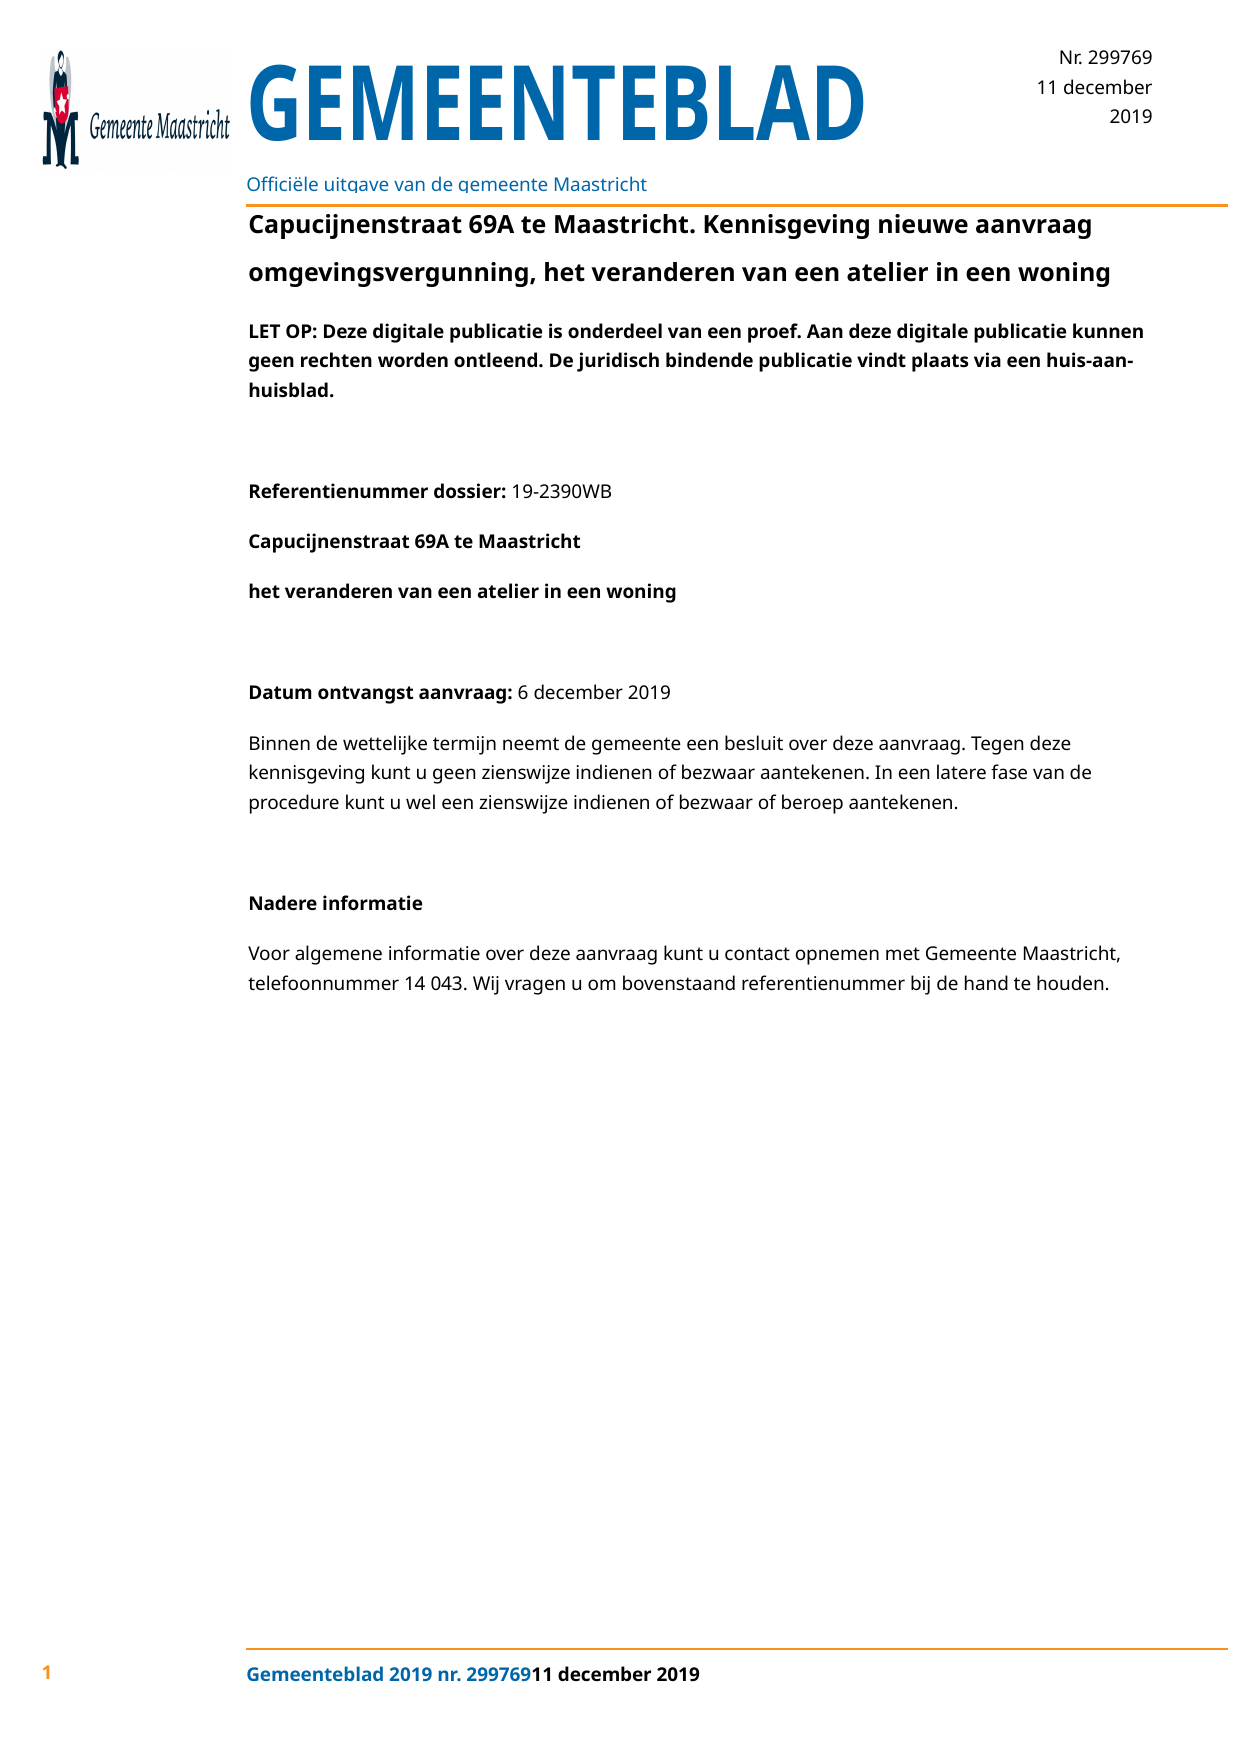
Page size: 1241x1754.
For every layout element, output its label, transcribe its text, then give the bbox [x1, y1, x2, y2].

text Binnen de wettelijke termijn neemt de gemeente een besluit over deze aanvraag. Tegen deze kennisgeving kunt u geen zienswijze indienen of bezwaar aantekenen. In een latere fase van de procedure kunt u wel een zienswijze indienen of bezwaar of beroep aantekenen. [248, 730, 1152, 815]
text Capucijnenstraat 69A te Maastricht [248, 528, 1152, 554]
text het veranderen van een atelier in een woning [248, 579, 1152, 604]
text LET OP: Deze digitale publicatie is onderdeel van een proef. Aan deze digitale publicatie kunnen geen rechten worden ontleend. De juridisch bindende publicatie vindt plaats via een huis-aan-huisblad. [248, 318, 1152, 403]
text Capucijnenstraat 69A te Maastricht. Kennisgeving nieuwe aanvraag omgevingsvergunning, het veranderen van een atelier in een woning [248, 207, 1152, 288]
text Referentienummer dossier: 19-2390WB [248, 478, 1152, 504]
text Voor algemene informatie over deze aanvraag kunt u contact opnemen met Gemeente Maastricht, telefoonnummer 14 043. Wij vragen u om bovenstaand referentienummer bij de hand te houden. [248, 940, 1152, 996]
text Nadere informatie [248, 890, 1152, 916]
text Datum ontvangst aanvraag: 6 december 2019 [248, 679, 1152, 705]
picture [41, 47, 231, 172]
